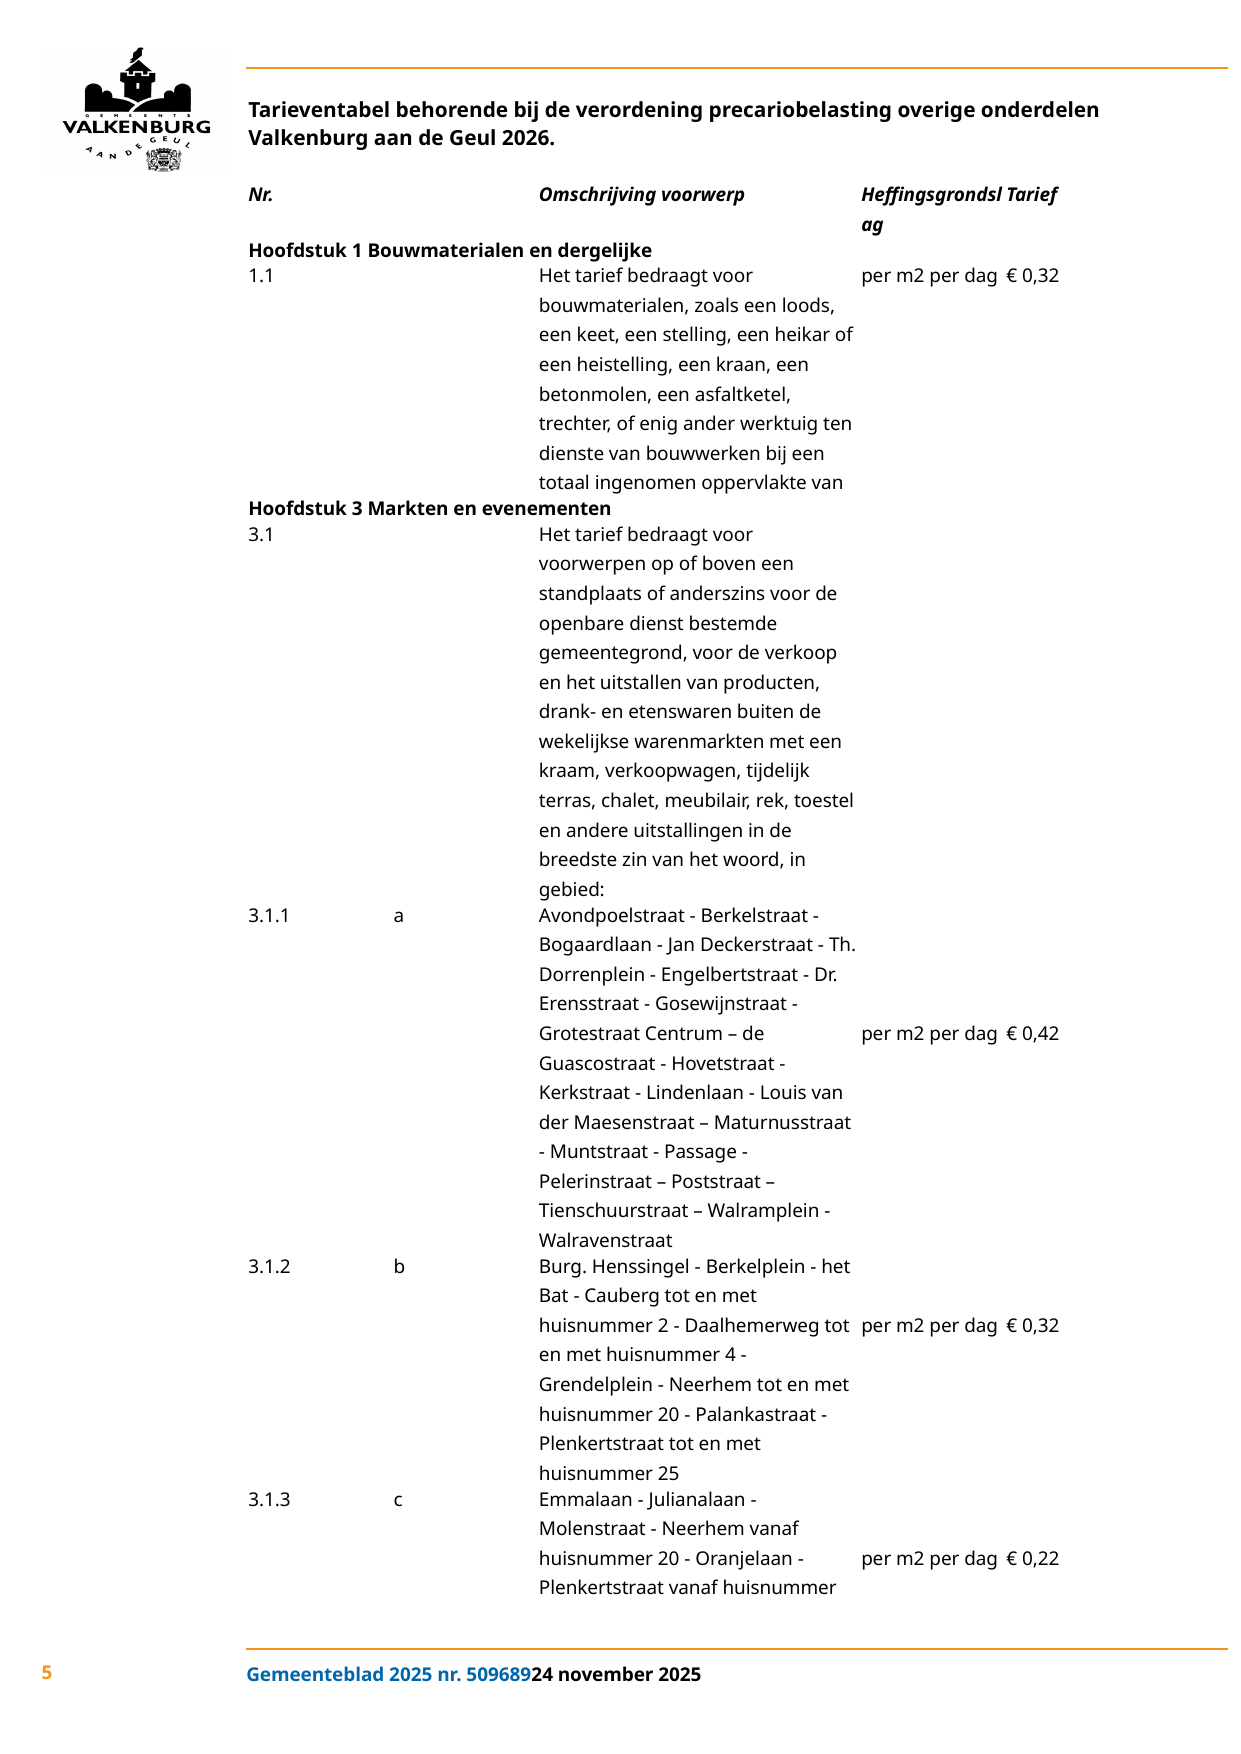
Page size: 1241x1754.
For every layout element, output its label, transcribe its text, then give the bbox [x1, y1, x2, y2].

table_header Nr. [248, 181, 393, 237]
table_cell b [393, 1253, 539, 1486]
table_cell 3.1.3 [248, 1486, 393, 1600]
table_header Tarief [1006, 181, 1152, 237]
table_cell € 0,32 [1006, 263, 1152, 495]
table_cell a [393, 902, 539, 1253]
table_cell 3.1 [248, 521, 393, 902]
table_cell [393, 263, 539, 495]
table_cell [393, 521, 539, 902]
table_cell € 0,22 [1006, 1486, 1152, 1600]
table_cell Hoofdstuk 3 Markten en evenementen [248, 495, 1152, 521]
table_cell Emmalaan - Julianalaan - Molenstraat - Neerhem vanaf huisnummer 20 - Oranjelaan - Plenkertstraat vanaf huisnummer [539, 1486, 861, 1600]
picture [41, 47, 231, 172]
table_cell € 0,42 [1006, 902, 1152, 1253]
table_cell Avondpoelstraat - Berkelstraat - Bogaardlaan - Jan Deckerstraat - Th. Dorrenplein - Engelbertstraat - Dr. Erensstraat - Gosewijnstraat - Grotestraat Centrum – de Guascostraat - Hovetstraat - Kerkstraat - Lindenlaan - Louis van der Maesenstraat – Maturnusstraat - Muntstraat - Passage - Pelerinstraat – Poststraat – Tienschuurstraat – Walramplein - Walravenstraat [539, 902, 861, 1253]
table_cell c [393, 1486, 539, 1600]
table_cell per m2 per dag [861, 1253, 1006, 1486]
table_cell Hoofdstuk 1 Bouwmaterialen en dergelijke [248, 237, 1152, 262]
table_cell 1.1 [248, 263, 393, 495]
table_header Omschrijving voorwerp [539, 181, 861, 237]
table_cell Het tarief bedraagt voor bouwmaterialen, zoals een loods, een keet, een stelling, een heikar of een heistelling, een kraan, een betonmolen, een asfaltketel, trechter, of enig ander werktuig ten dienste van bouwwerken bij een totaal ingenomen oppervlakte van [539, 263, 861, 495]
text Tarieventabel behorende bij de verordening precariobelasting overige onderdelen Valkenburg aan de Geul 2026. [248, 95, 1152, 152]
table_cell [861, 521, 1006, 902]
table_cell per m2 per dag [861, 902, 1006, 1253]
table_cell 3.1.2 [248, 1253, 393, 1486]
table_cell € 0,32 [1006, 1253, 1152, 1486]
table_cell per m2 per dag [861, 263, 1006, 495]
table_cell per m2 per dag [861, 1486, 1006, 1600]
table_cell Het tarief bedraagt voor voorwerpen op of boven een standplaats of anderszins voor de openbare dienst bestemde gemeentegrond, voor de verkoop en het uitstallen van producten, drank- en etenswaren buiten de wekelijkse warenmarkten met een kraam, verkoopwagen, tijdelijk terras, chalet, meubilair, rek, toestel en andere uitstallingen in de breedste zin van het woord, in gebied: [539, 521, 861, 902]
table_cell 3.1.1 [248, 902, 393, 1253]
table_header [393, 181, 539, 237]
table_cell [1006, 521, 1152, 902]
table_header Heffingsgrondslag [861, 181, 1006, 237]
table_cell Burg. Henssingel - Berkelplein - het Bat - Cauberg tot en met huisnummer 2 - Daalhemerweg tot en met huisnummer 4 - Grendelplein - Neerhem tot en met huisnummer 20 - Palankastraat - Plenkertstraat tot en met huisnummer 25 [539, 1253, 861, 1486]
